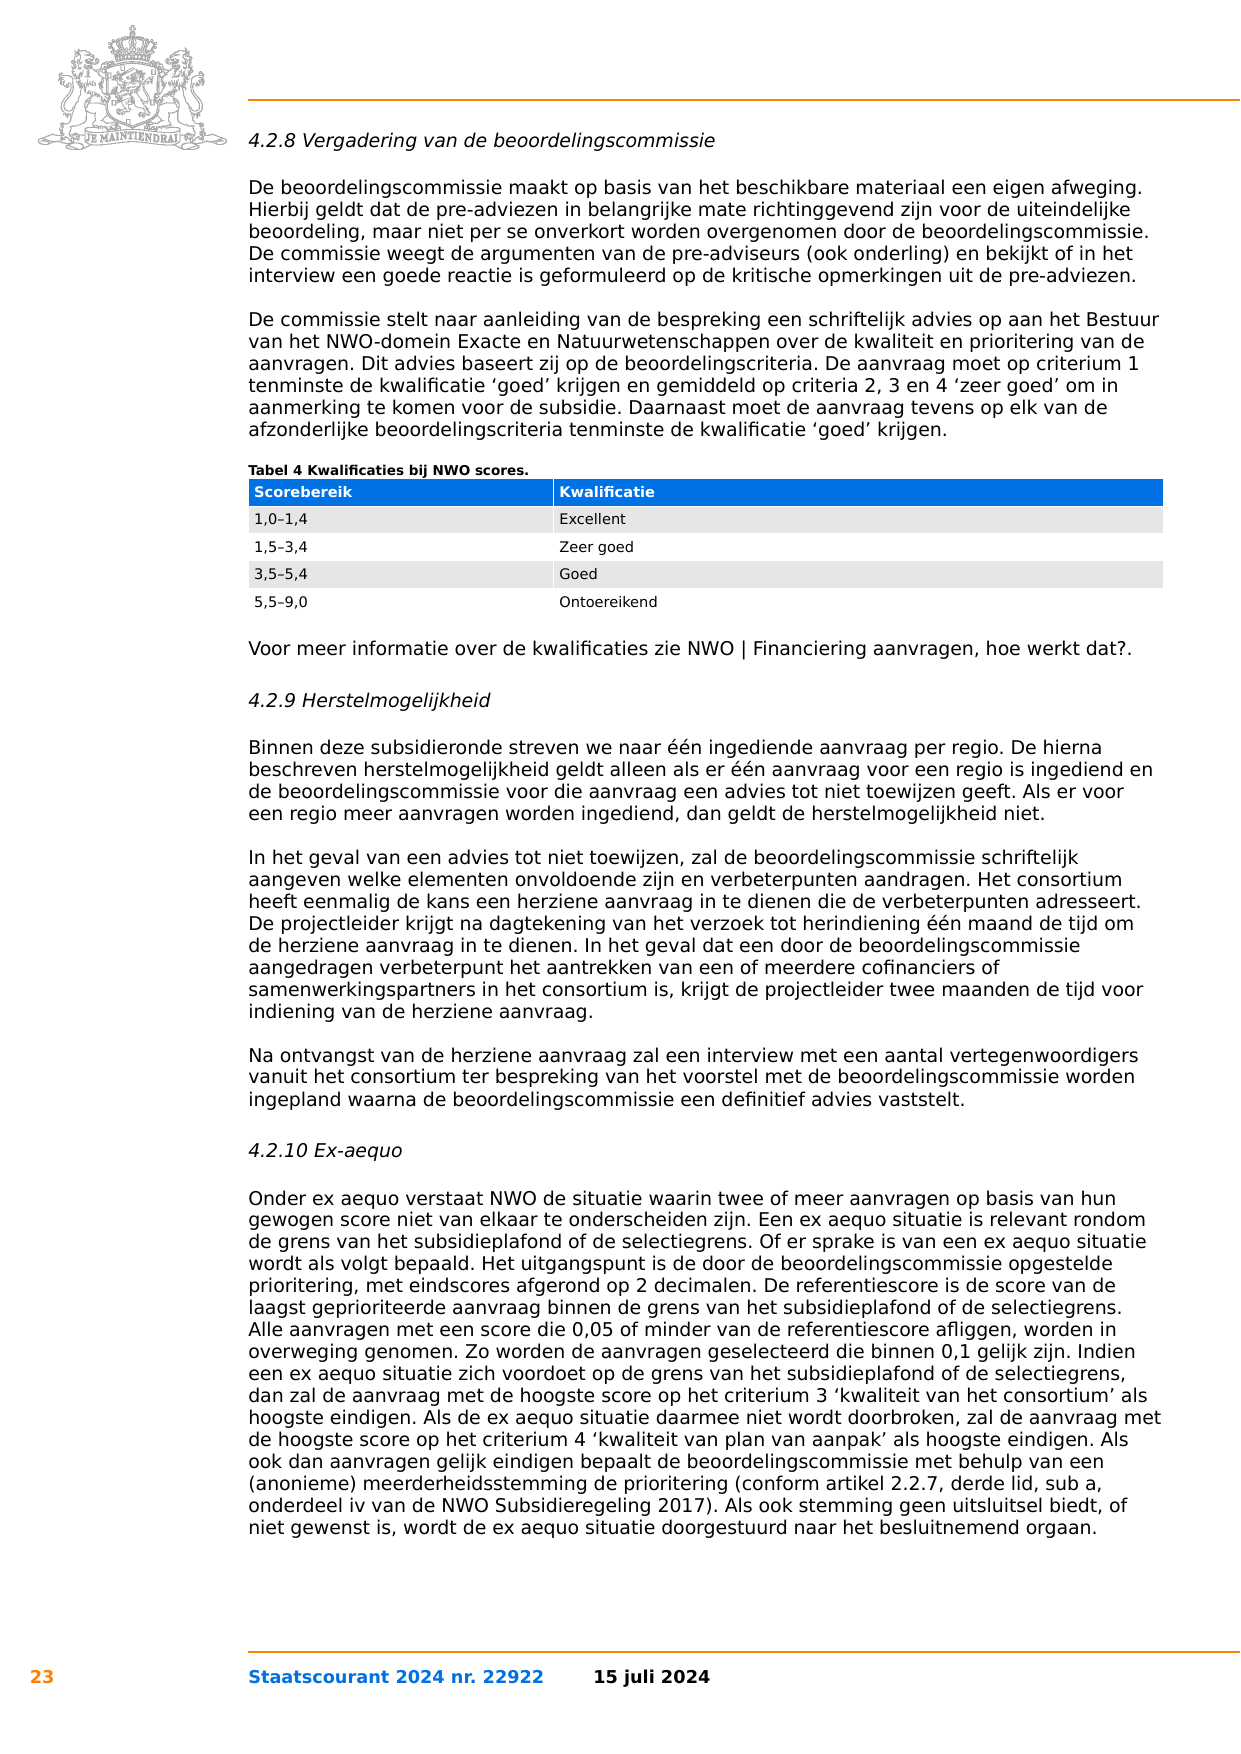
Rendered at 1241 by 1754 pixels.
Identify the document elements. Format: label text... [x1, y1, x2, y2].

table_cell Ontoereikend [554, 589, 1163, 615]
table_cell Excellent [554, 507, 1163, 533]
text In het geval van een advies tot niet toewijzen, zal de beoordelingscommissie schriftelijk aangeven welke elementen onvoldoende zijn en verbeterpunten aandragen. Het consortium heeft eenmalig de kans een herziene aanvraag in te dienen die de verbeterpunten adresseert. De projectleider krijgt na dagtekening van het verzoek tot herindiening één maand de tijd om de herziene aanvraag in te dienen. In het geval dat een door de beoordelingscommissie aangedragen verbeterpunt het aantrekken van een of meerdere cofinanciers of samenwerkingspartners in het consortium is, krijgt de projectleider twee maanden de tijd voor indiening van de herziene aanvraag. [248, 847, 1163, 1023]
text Onder ex aequo verstaat NWO de situatie waarin twee of meer aanvragen op basis van hun gewogen score niet van elkaar te onderscheiden zijn. Een ex aequo situatie is relevant rondom de grens van het subsidieplafond of de selectiegrens. Of er sprake is van een ex aequo situatie wordt als volgt bepaald. Het uitgangspunt is de door de beoordelingscommissie opgestelde prioritering, met eindscores afgerond op 2 decimalen. De referentiescore is de score van de laagst geprioriteerde aanvraag binnen de grens van het subsidieplafond of de selectiegrens. Alle aanvragen met een score die 0,05 of minder van de referentiescore afliggen, worden in overweging genomen. Zo worden de aanvragen geselecteerd die binnen 0,1 gelijk zijn. Indien een ex aequo situatie zich voordoet op de grens van het subsidieplafond of de selectiegrens, dan zal de aanvraag met de hoogste score op het criterium 3 ‘kwaliteit van het consortium’ als hoogste eindigen. Als de ex aequo situatie daarmee niet wordt doorbroken, zal de aanvraag met de hoogste score op het criterium 4 ‘kwaliteit van plan van aanpak’ als hoogste eindigen. Als ook dan aanvragen gelijk eindigen bepaalt de beoordelingscommissie met behulp van een (anonieme) meerderheidsstemming de prioritering (conform artikel 2.2.7, derde lid, sub a, onderdeel iv van de NWO Subsidieregeling 2017). Als ook stemming geen uitsluitsel biedt, of niet gewenst is, wordt de ex aequo situatie doorgestuurd naar het besluitnemend orgaan. [248, 1187, 1163, 1539]
subtitle 4.2.10 Ex-aequo [248, 1140, 1163, 1162]
table_cell Kwalificatie [554, 479, 1163, 506]
table_cell 1,0–1,4 [249, 507, 553, 533]
subtitle 4.2.8 Vergadering van de beoordelingscommissie [248, 130, 1163, 152]
text Voor meer informatie over de kwalificaties zie NWO | Financiering aanvragen, hoe werkt dat?. [248, 638, 1163, 660]
table_cell 3,5–5,4 [249, 561, 553, 588]
text De beoordelingscommissie maakt op basis van het beschikbare materiaal een eigen afweging. Hierbij geldt dat de pre-adviezen in belangrijke mate richtinggevend zijn voor de uiteindelijke beoordeling, maar niet per se onverkort worden overgenomen door de beoordelingscommissie. De commissie weegt de argumenten van de pre-adviseurs (ook onderling) en bekijkt of in het interview een goede reactie is geformuleerd op de kritische opmerkingen uit de pre-adviezen. [248, 177, 1163, 287]
table_cell Zeer goed [554, 534, 1163, 560]
table_header Tabel 4 Kwalificaties bij NWO scores. [248, 463, 1163, 478]
table_cell 1,5–3,4 [249, 534, 553, 560]
table_cell 5,5–9,0 [249, 589, 553, 615]
text De commissie stelt naar aanleiding van de bespreking een schriftelijk advies op aan het Bestuur van het NWO-domein Exacte en Natuurwetenschappen over de kwaliteit en prioritering van de aanvragen. Dit advies baseert zij op de beoordelingscriteria. De aanvraag moet op criterium 1 tenminste de kwalificatie ‘goed’ krijgen en gemiddeld op criteria 2, 3 en 4 ‘zeer goed’ om in aanmerking te komen voor de subsidie. Daarnaast moet de aanvraag tevens op elk van de afzonderlijke beoordelingscriteria tenminste de kwalificatie ‘goed’ krijgen. [248, 309, 1163, 441]
text Binnen deze subsidieronde streven we naar één ingediende aanvraag per regio. De hierna beschreven herstelmogelijkheid geldt alleen als er één aanvraag voor een regio is ingediend en de beoordelingscommissie voor die aanvraag een advies tot niet toewijzen geeft. Als er voor een regio meer aanvragen worden ingediend, dan geldt de herstelmogelijkheid niet. [248, 737, 1163, 825]
subtitle 4.2.9 Herstelmogelijkheid [248, 690, 1163, 712]
table_cell Scorebereik [249, 479, 553, 506]
table_cell Goed [554, 561, 1163, 588]
picture [38, 25, 227, 150]
text Na ontvangst van de herziene aanvraag zal een interview met een aantal vertegenwoordigers vanuit het consortium ter bespreking van het voorstel met de beoordelingscommissie worden ingepland waarna de beoordelingscommissie een definitief advies vaststelt. [248, 1044, 1163, 1110]
